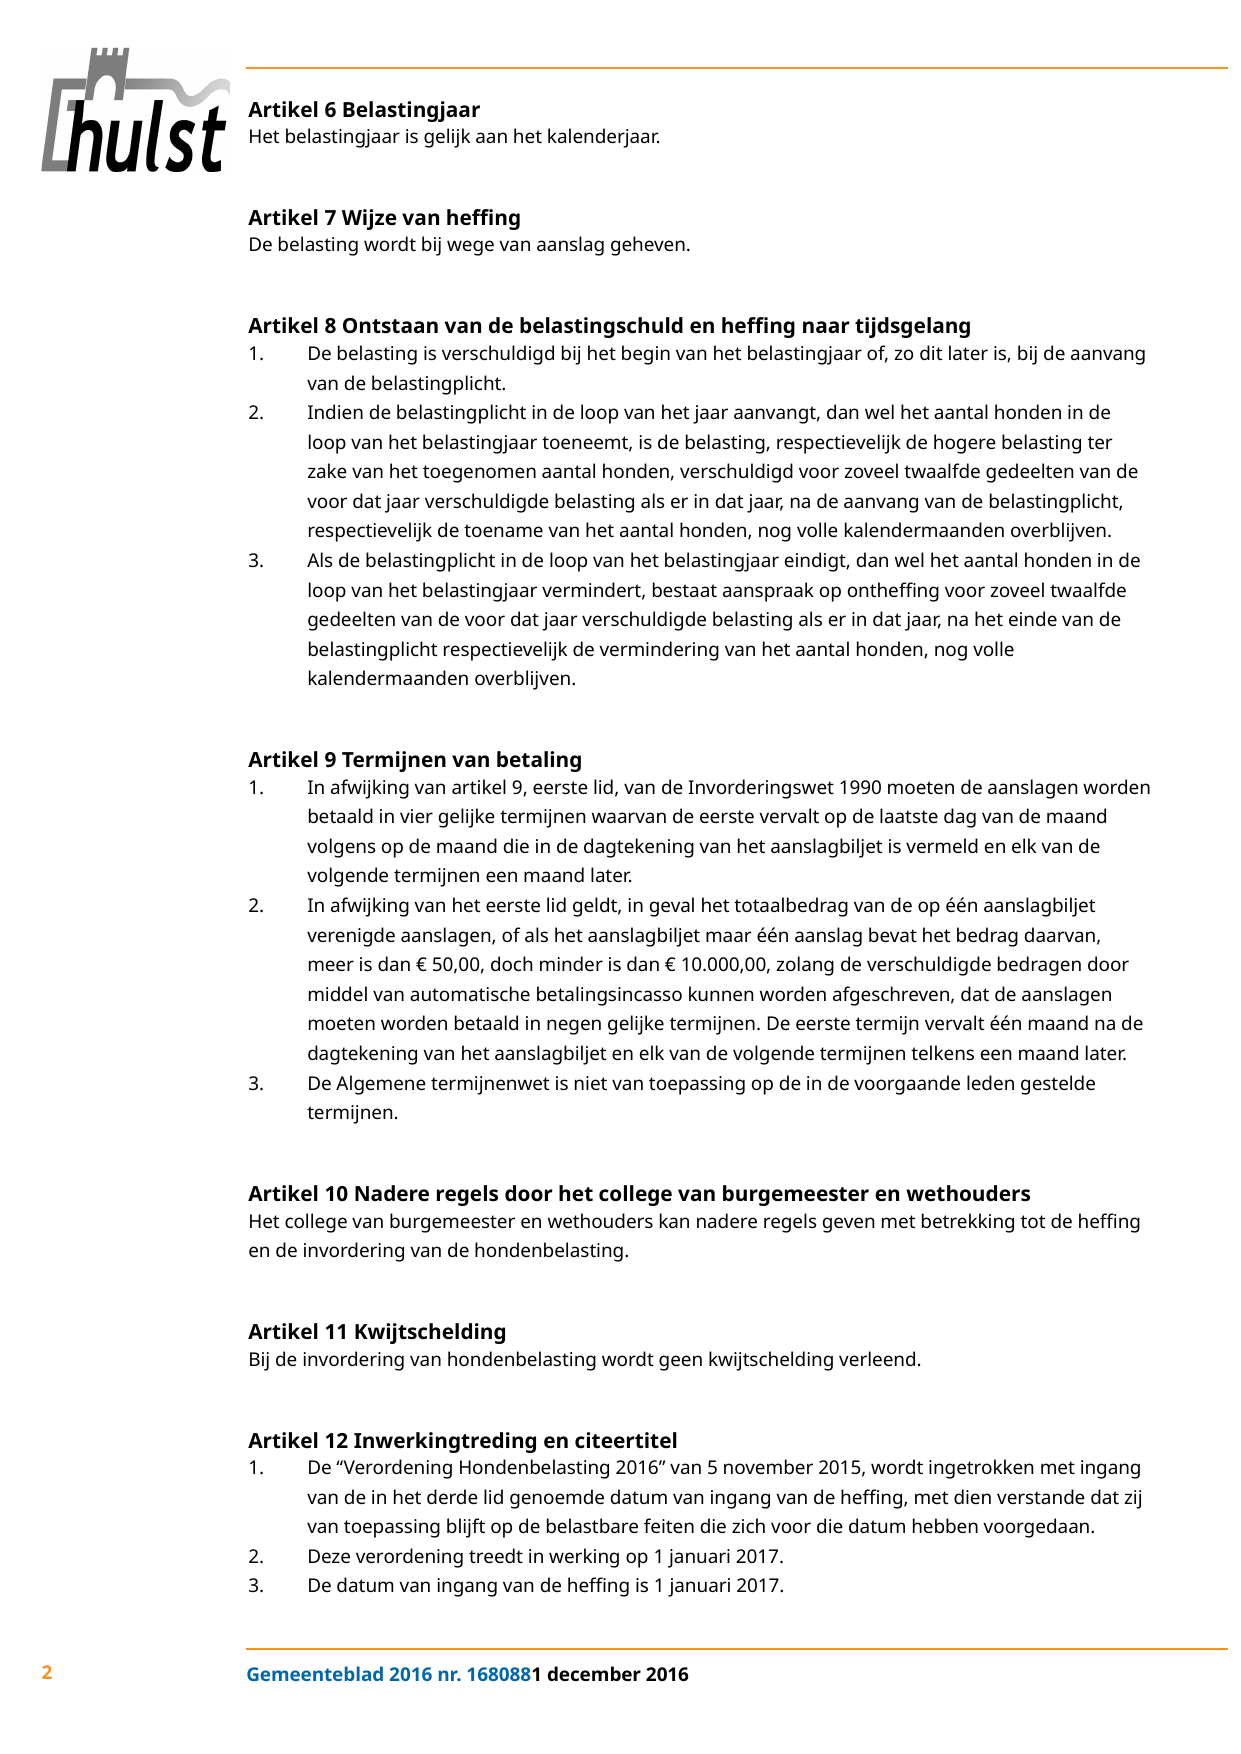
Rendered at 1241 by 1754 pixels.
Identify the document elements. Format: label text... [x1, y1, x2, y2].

text Artikel 12 Inwerkingtreding en citeertitel [248, 1426, 1152, 1454]
list De Algemene termijnenwet is niet van toepassing op de in de voorgaande leden gestelde termijnen. [248, 1070, 1152, 1125]
list In afwijking van het eerste lid geldt, in geval het totaalbedrag van de op één aanslagbiljet verenigde aanslagen, of als het aanslagbiljet maar één aanslag bevat het bedrag daarvan, meer is dan € 50,00, doch minder is dan € 10.000,00, zolang de verschuldigde bedragen door middel van automatische betalingsincasso kunnen worden afgeschreven, dat de aanslagen moeten worden betaald in negen gelijke termijnen. De eerste termijn vervalt één maand na de dagtekening van het aanslagbiljet en elk van de volgende termijnen telkens een maand later. [248, 892, 1152, 1066]
text Het college van burgemeester en wethouders kan nadere regels geven met betrekking tot de heffing en de invordering van de hondenbelasting. [248, 1208, 1152, 1263]
list Indien de belastingplicht in de loop van het jaar aanvangt, dan wel het aantal honden in de loop van het belastingjaar toeneemt, is de belasting, respectievelijk de hogere belasting ter zake van het toegenomen aantal honden, verschuldigd voor zoveel twaalfde gedeelten van de voor dat jaar verschuldigde belasting als er in dat jaar, na de aanvang van de belastingplicht, respectievelijk de toename van het aantal honden, nog volle kalendermaanden overblijven. [248, 399, 1152, 543]
list Deze verordening treedt in werking op 1 januari 2017. [248, 1543, 1152, 1569]
text Artikel 7 Wijze van heffing [248, 203, 1152, 232]
list De belasting is verschuldigd bij het begin van het belastingjaar of, zo dit later is, bij de aanvang van de belastingplicht. [248, 340, 1152, 395]
picture [41, 47, 231, 172]
text Het belastingjaar is gelijk aan het kalenderjaar. [248, 123, 1152, 149]
text Artikel 8 Ontstaan van de belastingschuld en heffing naar tijdsgelang [248, 312, 1152, 340]
list De “Verordening Hondenbelasting 2016” van 5 november 2015, wordt ingetrokken met ingang van de in het derde lid genoemde datum van ingang van de heffing, met dien verstande dat zij van toepassing blijft op de belastbare feiten die zich voor die datum hebben voorgedaan. [248, 1454, 1152, 1539]
text Bij de invordering van hondenbelasting wordt geen kwijtschelding verleend. [248, 1346, 1152, 1372]
list Als de belastingplicht in de loop van het belastingjaar eindigt, dan wel het aantal honden in de loop van het belastingjaar vermindert, bestaat aanspraak op ontheffing voor zoveel twaalfde gedeelten van de voor dat jaar verschuldigde belasting als er in dat jaar, na het einde van de belastingplicht respectievelijk de vermindering van het aantal honden, nog volle kalendermaanden overblijven. [248, 547, 1152, 691]
text Artikel 11 Kwijtschelding [248, 1317, 1152, 1346]
text Artikel 6 Belastingjaar [248, 95, 1152, 123]
list In afwijking van artikel 9, eerste lid, van de Invorderingswet 1990 moeten de aanslagen worden betaald in vier gelijke termijnen waarvan de eerste vervalt op de laatste dag van de maand volgens op de maand die in de dagtekening van het aanslagbiljet is vermeld en elk van de volgende termijnen een maand later. [248, 774, 1152, 888]
text De belasting wordt bij wege van aanslag geheven. [248, 232, 1152, 257]
text Artikel 9 Termijnen van betaling [248, 746, 1152, 774]
text Artikel 10 Nadere regels door het college van burgemeester en wethouders [248, 1179, 1152, 1208]
list De datum van ingang van de heffing is 1 januari 2017. [248, 1573, 1152, 1598]
